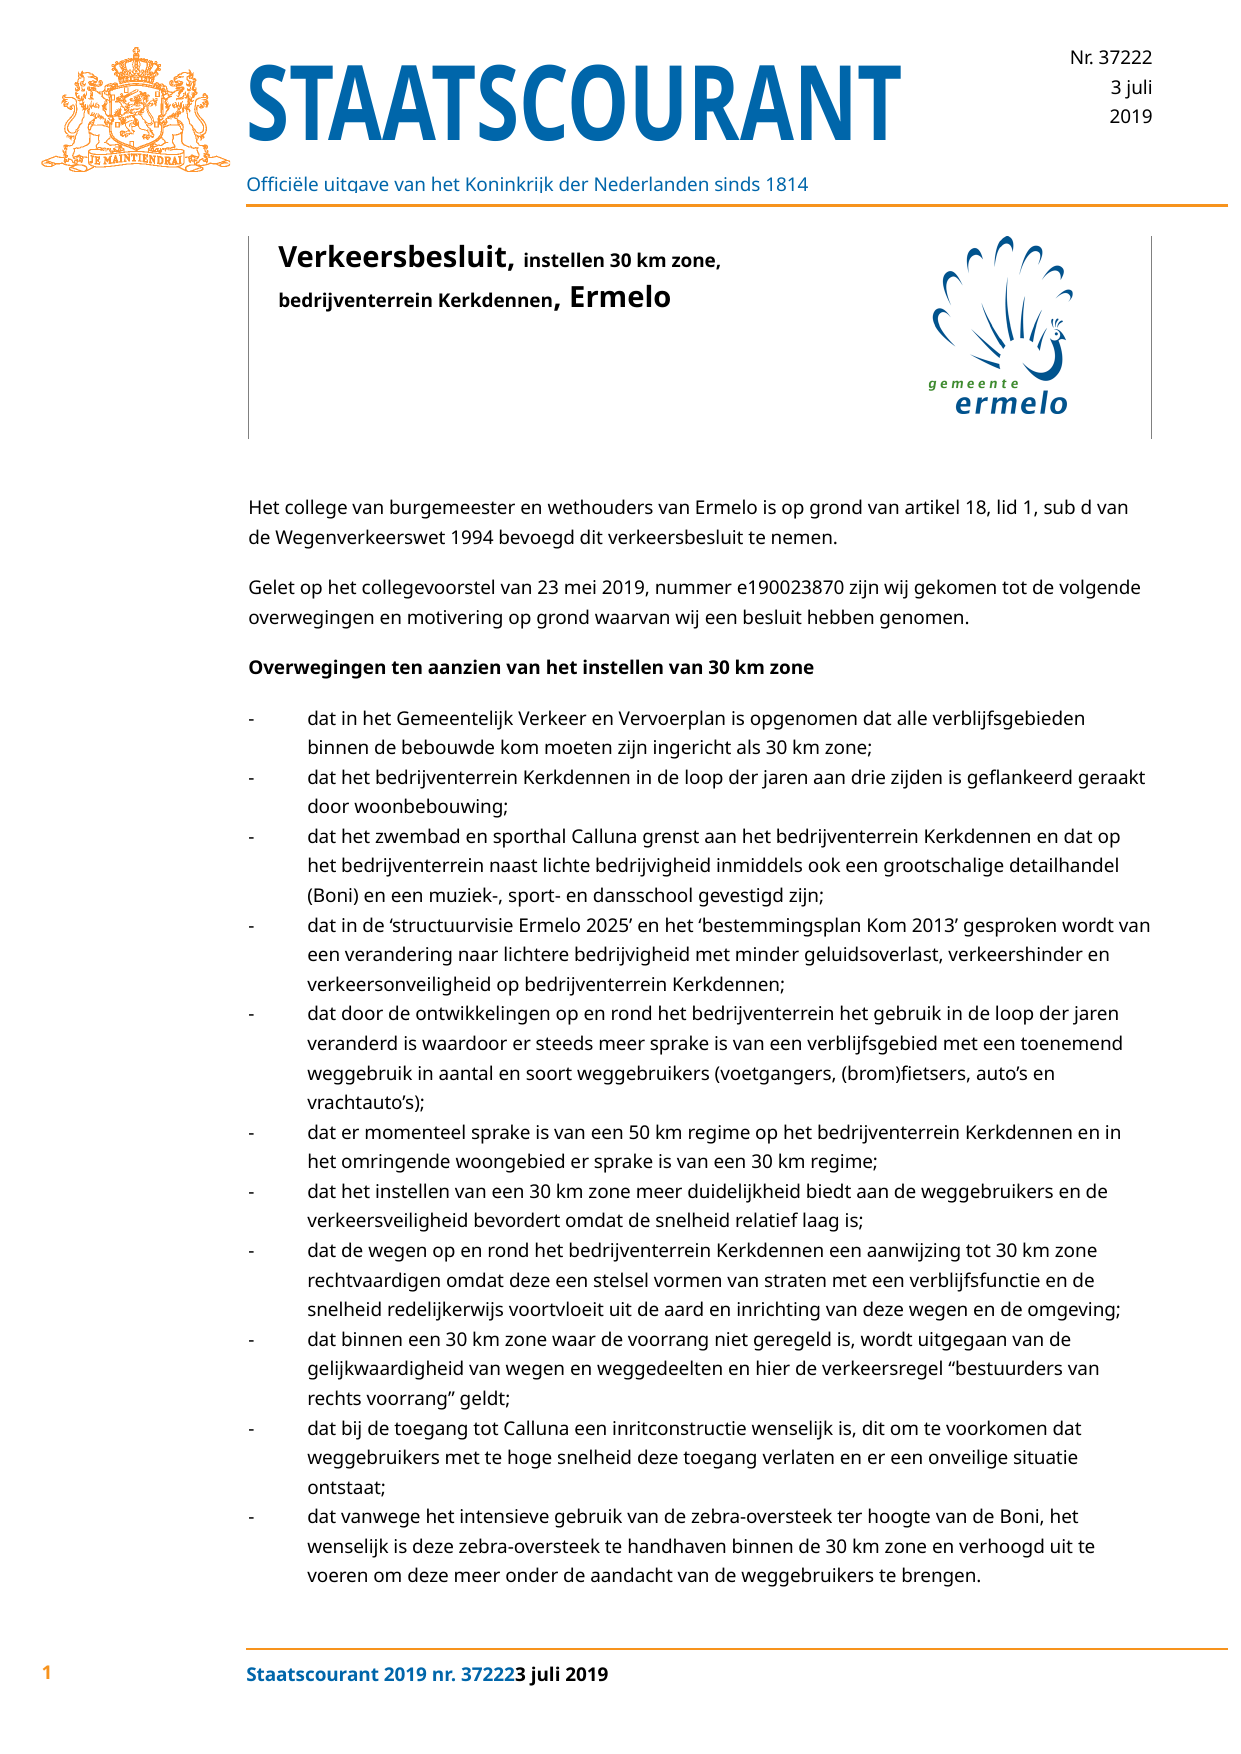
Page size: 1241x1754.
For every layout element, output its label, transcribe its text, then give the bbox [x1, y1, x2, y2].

list dat het instellen van een 30 km zone meer duidelijkheid biedt aan de weggebruikers en de verkeersveiligheid bevordert omdat de snelheid relatief laag is; [248, 1178, 1152, 1233]
list dat door de ontwikkelingen op en rond het bedrijventerrein het gebruik in de loop der jaren veranderd is waardoor er steeds meer sprake is van een verblijfsgebied met een toenemend weggebruik in aantal en soort weggebruikers (voetgangers, (brom)fietsers, auto’s en vrachtauto’s); [248, 1001, 1152, 1115]
picture [41, 47, 231, 172]
text Het college van burgemeester en wethouders van Ermelo is op grond van artikel 18, lid 1, sub d van de Wegenverkeerswet 1994 bevoegd dit verkeersbesluit te nemen. [248, 494, 1152, 550]
table_header [850, 414, 1151, 439]
picture [928, 236, 1073, 414]
table_header [1073, 236, 1151, 413]
list dat vanwege het intensieve gebruik van de zebra-oversteek ter hoogte van de Boni, het wenselijk is deze zebra-oversteek te handhaven binnen de 30 km zone en verhoogd uit te voeren om deze meer onder de aandacht van de weggebruikers te brengen. [248, 1503, 1152, 1588]
list dat het zwembad en sporthal Calluna grenst aan het bedrijventerrein Kerkdennen en dat op het bedrijventerrein naast lichte bedrijvigheid inmiddels ook een grootschalige detailhandel (Boni) en een muziek-, sport- en dansschool gevestigd zijn; [248, 823, 1152, 908]
table_header Verkeersbesluit, instellen 30 km zone, bedrijventerrein Kerkdennen, Ermelo [249, 236, 850, 439]
list dat bij de toegang tot Calluna een inritconstructie wenselijk is, dit om te voorkomen dat weggebruikers met te hoge snelheid deze toegang verlaten en er een onveilige situatie ontstaat; [248, 1415, 1152, 1500]
list dat binnen een 30 km zone waar de voorrang niet geregeld is, wordt uitgegaan van de gelijkwaardigheid van wegen en weggedeelten en hier de verkeersregel “bestuurders van rechts voorrang” geldt; [248, 1326, 1152, 1411]
list dat in het Gemeentelijk Verkeer en Vervoerplan is opgenomen dat alle verblijfsgebieden binnen de bebouwde kom moeten zijn ingericht als 30 km zone; [248, 705, 1152, 760]
list dat het bedrijventerrein Kerkdennen in de loop der jaren aan drie zijden is geflankeerd geraakt door woonbebouwing; [248, 764, 1152, 819]
text Overwegingen ten aanzien van het instellen van 30 km zone [248, 654, 1152, 680]
list dat de wegen op en rond het bedrijventerrein Kerkdennen een aanwijzing tot 30 km zone rechtvaardigen omdat deze een stelsel vormen van straten met een verblijfsfunctie en de snelheid redelijkerwijs voortvloeit uit de aard en inrichting van deze wegen en de omgeving; [248, 1237, 1152, 1322]
text Gelet op het collegevoorstel van 23 mei 2019, nummer e190023870 zijn wij gekomen tot de volgende overwegingen en motivering op grond waarvan wij een besluit hebben genomen. [248, 574, 1152, 630]
list dat in de ‘structuurvisie Ermelo 2025’ en het ‘bestemmingsplan Kom 2013’ gesproken wordt van een verandering naar lichtere bedrijvigheid met minder geluidsoverlast, verkeershinder en verkeersonveiligheid op bedrijventerrein Kerkdennen; [248, 912, 1152, 997]
table_header [850, 236, 928, 413]
list dat er momenteel sprake is van een 50 km regime op het bedrijventerrein Kerkdennen en in het omringende woongebied er sprake is van een 30 km regime; [248, 1119, 1152, 1174]
